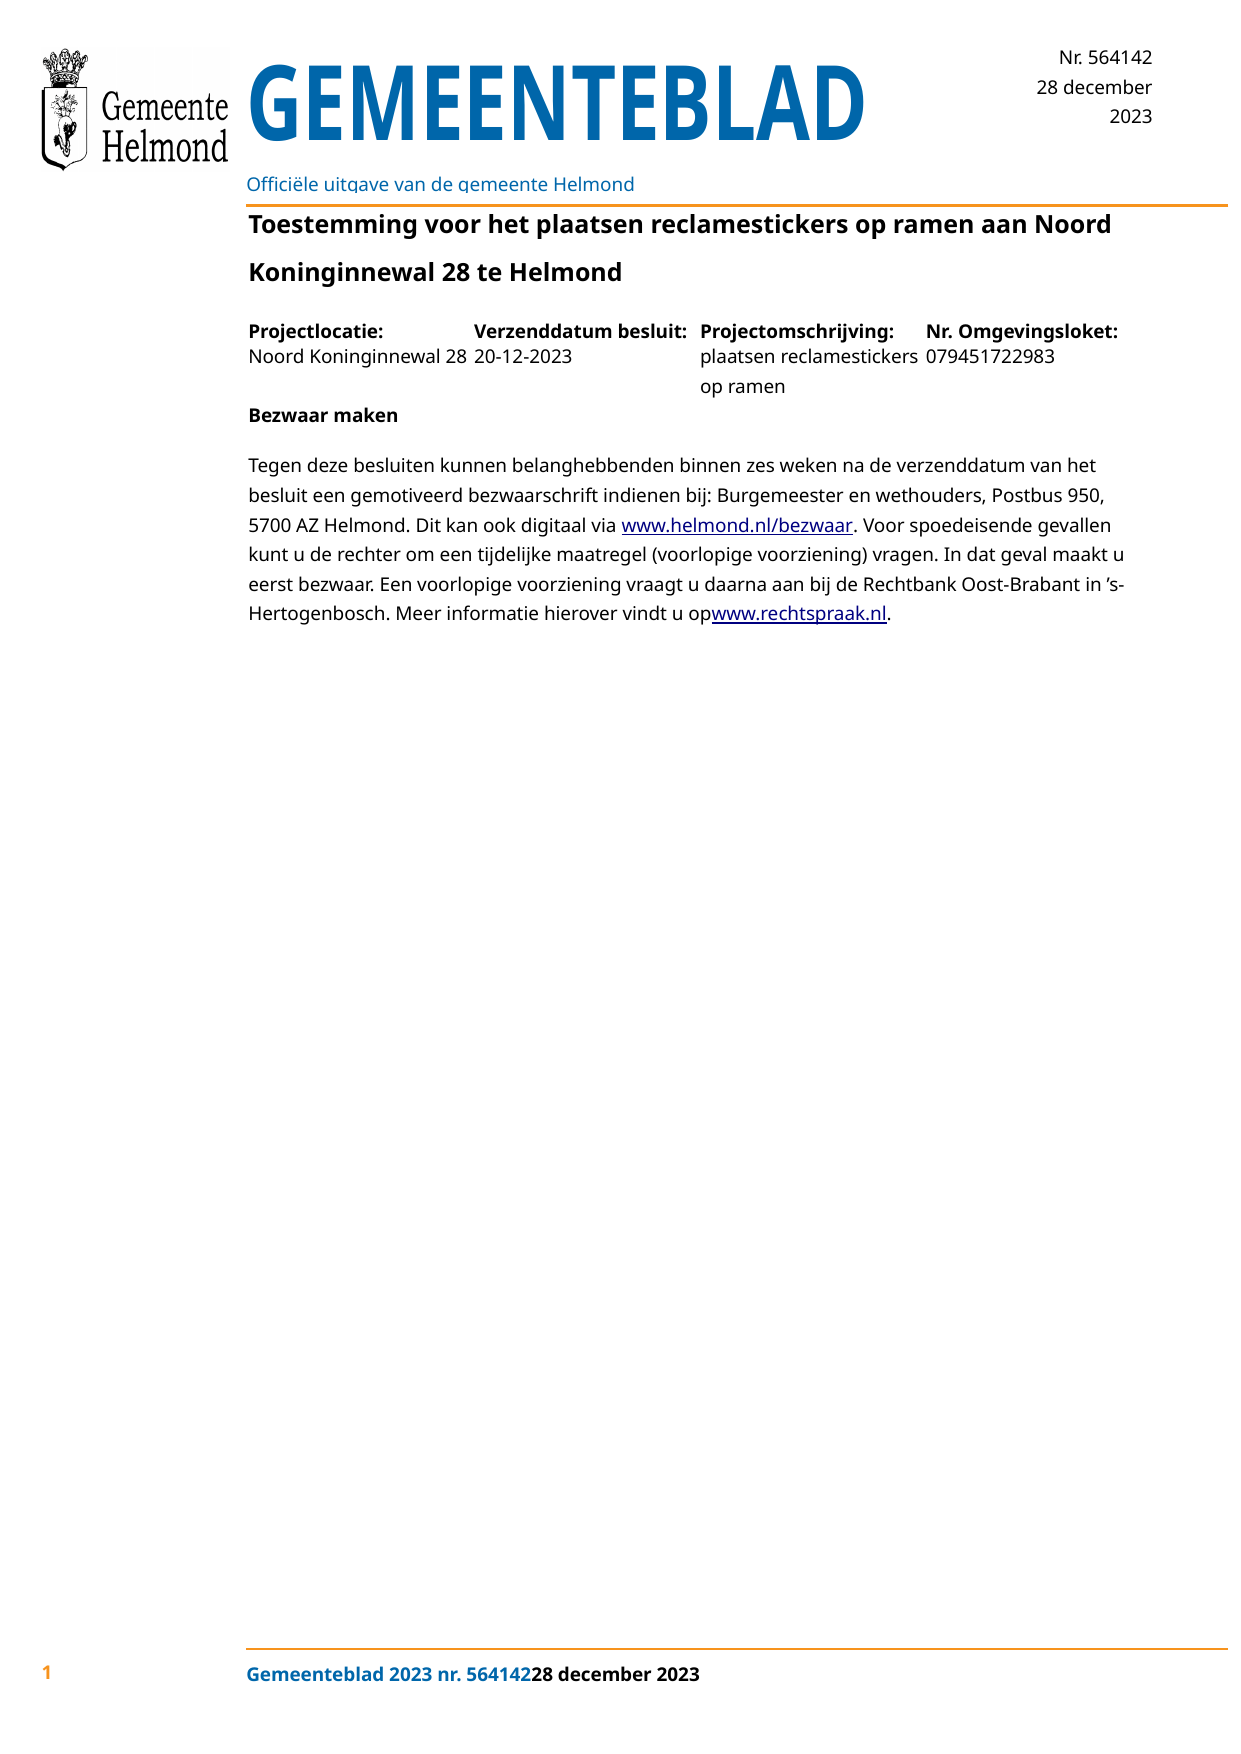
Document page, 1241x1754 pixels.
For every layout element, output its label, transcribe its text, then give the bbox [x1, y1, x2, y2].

table_cell plaatsen reclamestickers op ramen [700, 344, 926, 399]
text Bezwaar maken [248, 402, 1152, 428]
table_cell Noord Koninginnewal 28 [248, 344, 474, 399]
text Toestemming voor het plaatsen reclamestickers op ramen aan Noord Koninginnewal 28 te Helmond [248, 207, 1152, 288]
table_header Projectomschrijving: [700, 318, 926, 344]
table_cell 20-12-2023 [474, 344, 700, 399]
text Tegen deze besluiten kunnen belanghebbenden binnen zes weken na de verzenddatum van het besluit een gemotiveerd bezwaarschrift indienen bij: Burgemeester en wethouders, Postbus 950, 5700 AZ Helmond. Dit kan ook digitaal via www.helmond.nl/bezwaar. Voor spoedeisende gevallen kunt u de rechter om een tijdelijke maatregel (voorlopige voorziening) vragen. In dat geval maakt u eerst bezwaar. Een voorlopige voorziening vraagt u daarna aan bij de Rechtbank Oost-Brabant in ’s-Hertogenbosch. Meer informatie hierover vindt u opwww.rechtspraak.nl. [248, 453, 1152, 626]
table_header Verzenddatum besluit: [474, 318, 700, 344]
table_header Nr. Omgevingsloket: [926, 318, 1152, 344]
picture [41, 47, 231, 172]
table_cell 079451722983 [926, 344, 1152, 399]
table_header Projectlocatie: [248, 318, 474, 344]
